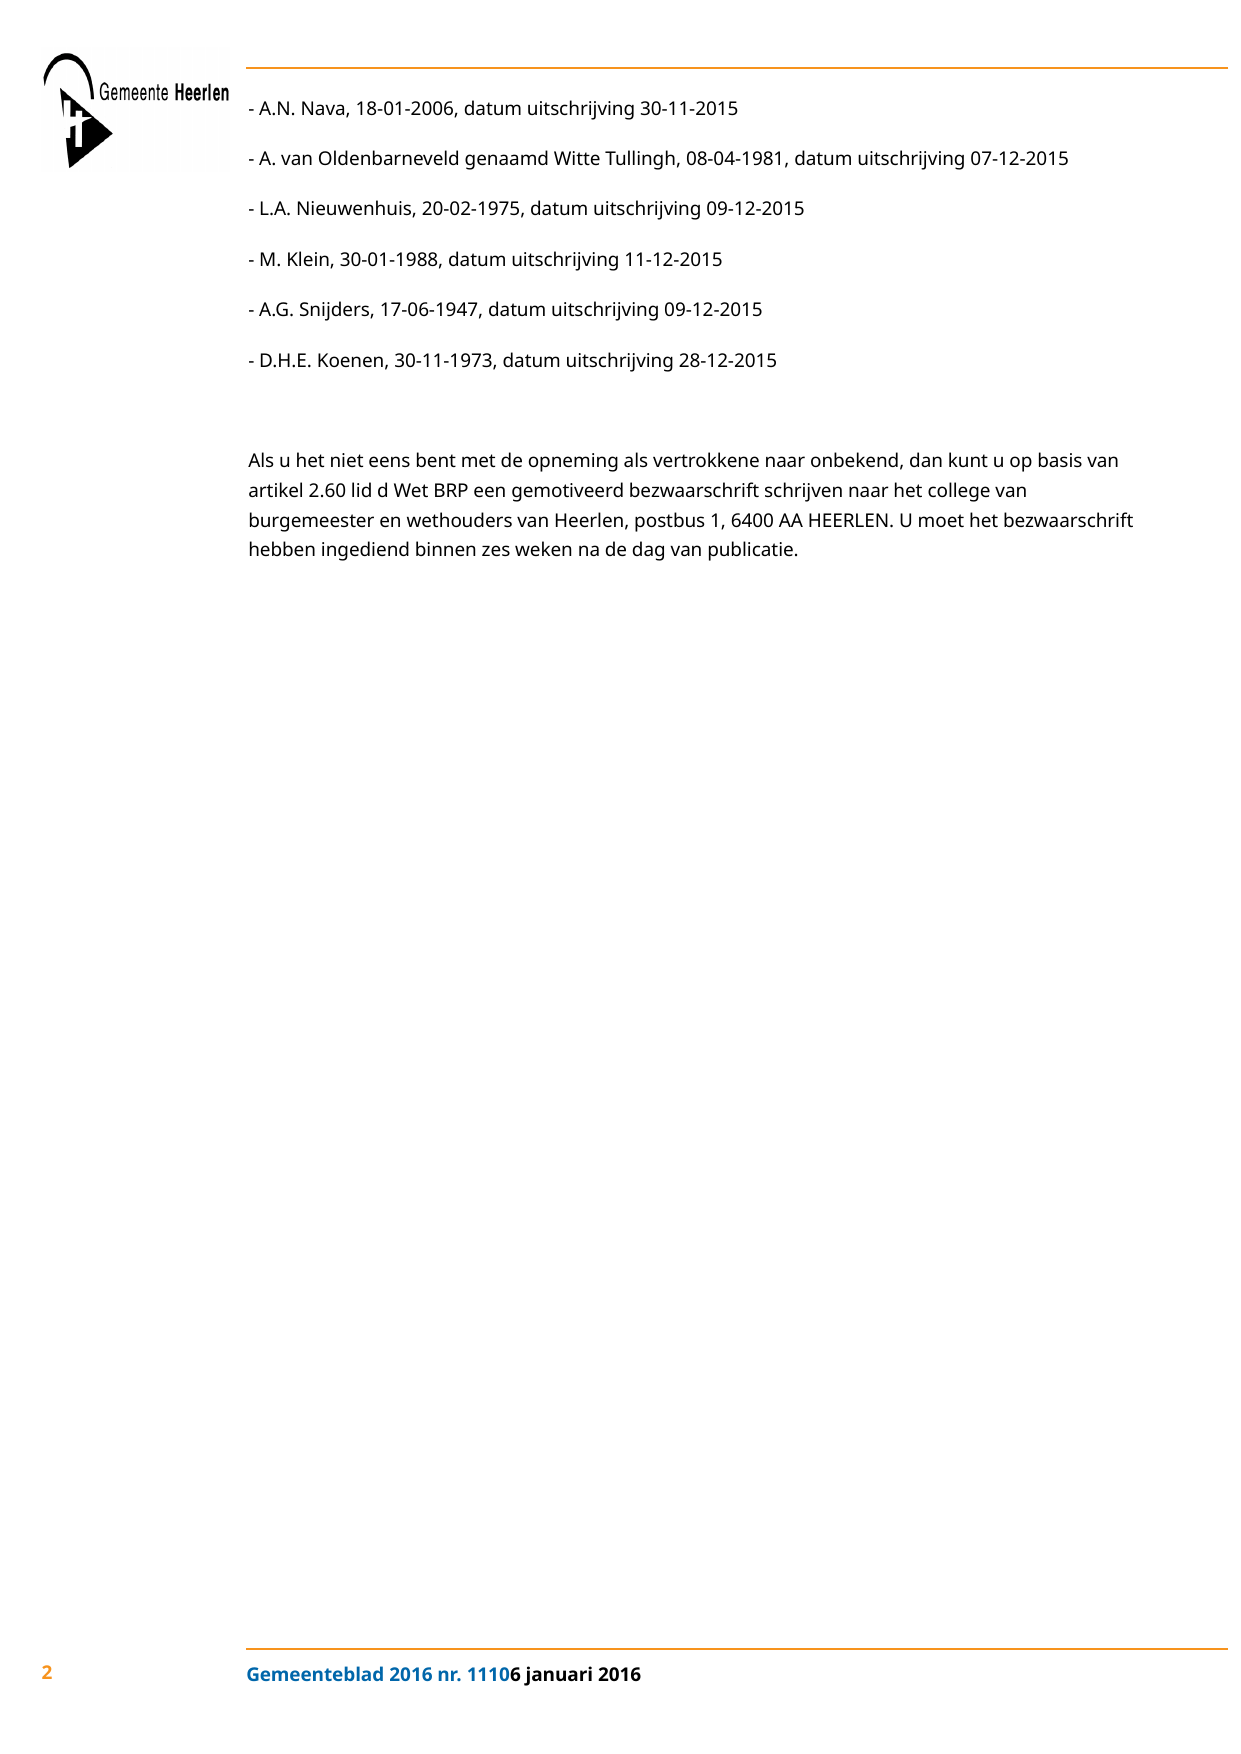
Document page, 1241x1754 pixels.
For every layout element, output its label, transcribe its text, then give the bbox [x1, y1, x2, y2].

text Als u het niet eens bent met de opneming als vertrokkene naar onbekend, dan kunt u op basis van artikel 2.60 lid d Wet BRP een gemotiveerd bezwaarschrift schrijven naar het college van burgemeester en wethouders van Heerlen, postbus 1, 6400 AA HEERLEN. U moet het bezwaarschrift hebben ingediend binnen zes weken na de dag van publicatie. [248, 448, 1152, 562]
text - A.G. Snijders, 17-06-1947, datum uitschrijving 09-12-2015 [248, 296, 1152, 322]
text - A.N. Nava, 18-01-2006, datum uitschrijving 30-11-2015 [248, 95, 1152, 121]
text - M. Klein, 30-01-1988, datum uitschrijving 11-12-2015 [248, 246, 1152, 272]
picture [41, 47, 231, 172]
text - D.H.E. Koenen, 30-11-1973, datum uitschrijving 28-12-2015 [248, 347, 1152, 373]
text - L.A. Nieuwenhuis, 20-02-1975, datum uitschrijving 09-12-2015 [248, 196, 1152, 221]
text - A. van Oldenbarneveld genaamd Witte Tullingh, 08-04-1981, datum uitschrijving 07-12-2015 [248, 145, 1152, 171]
